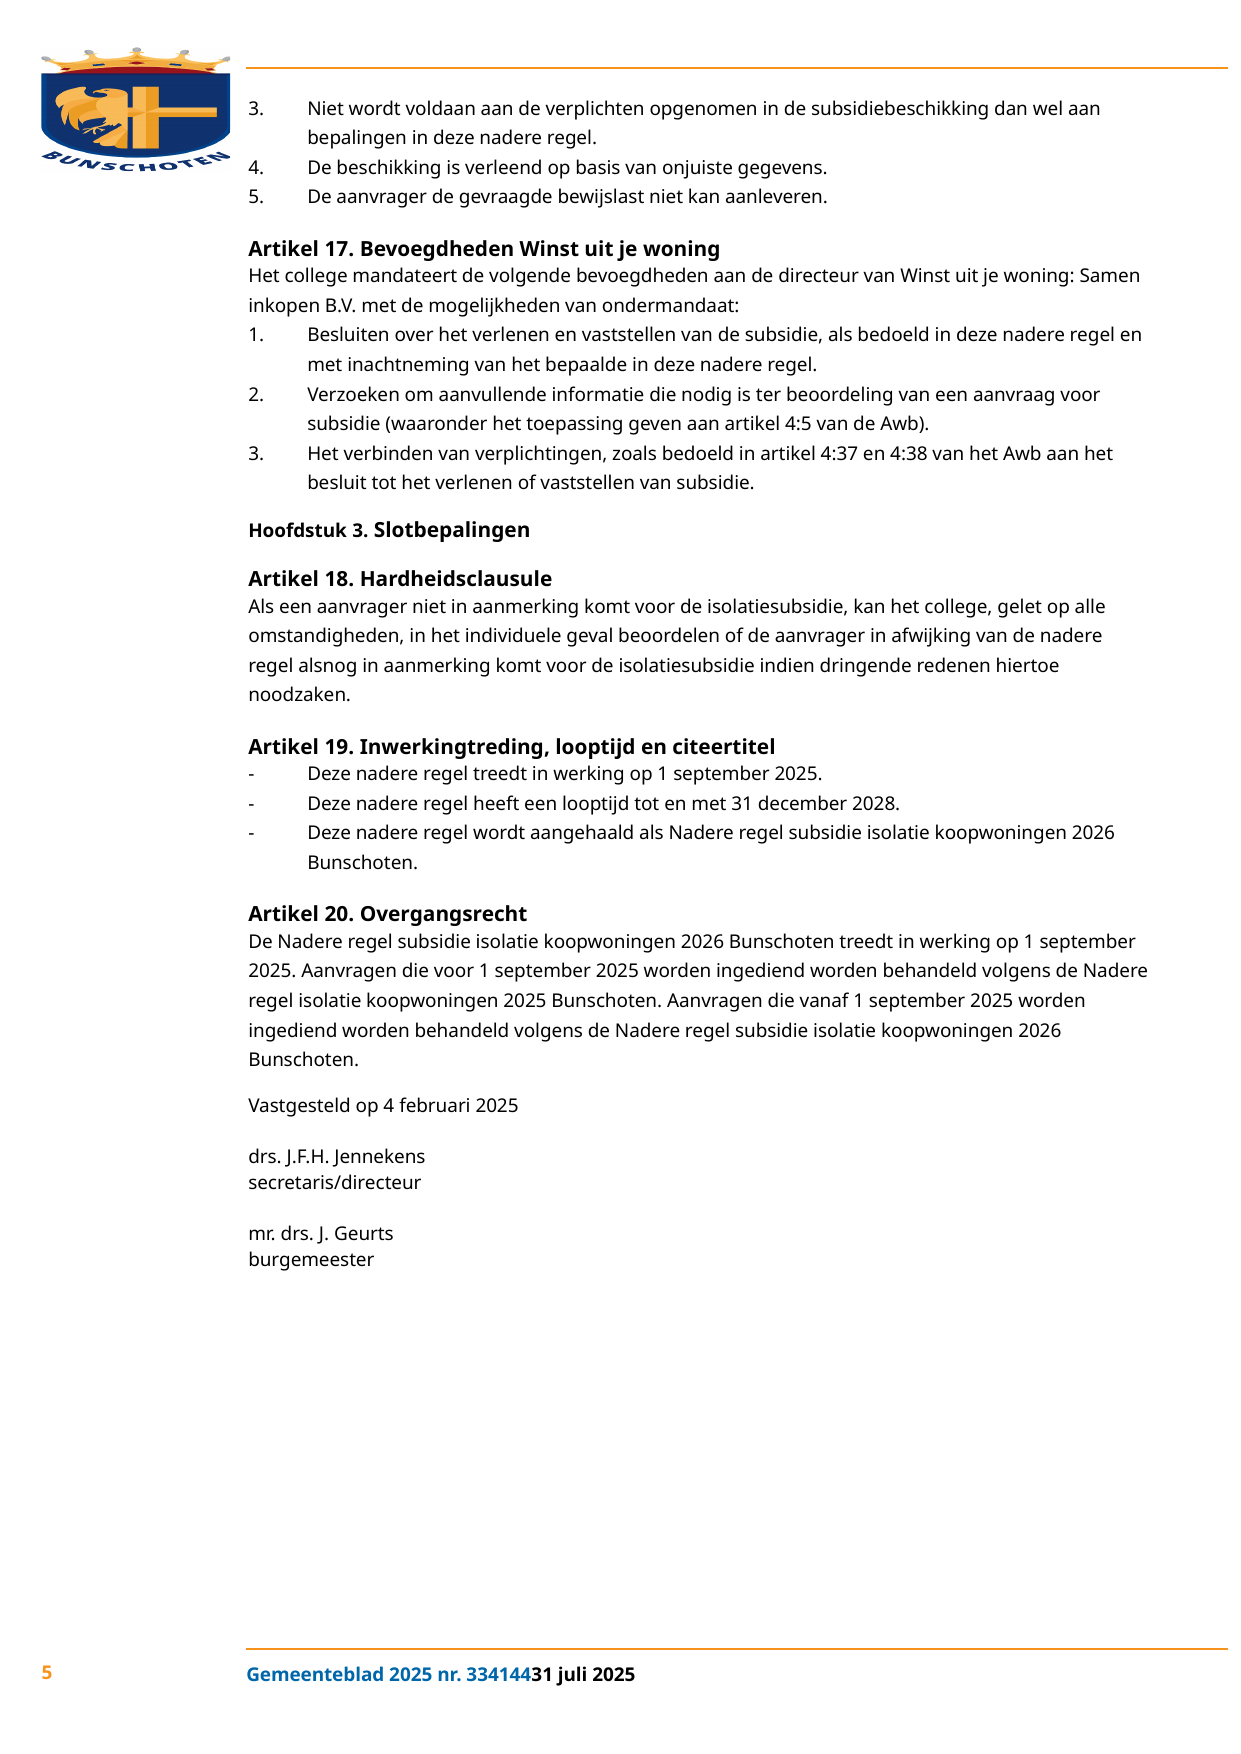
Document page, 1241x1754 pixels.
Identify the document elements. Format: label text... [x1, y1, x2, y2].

text burgemeester [248, 1246, 1152, 1272]
text drs. J.F.H. Jennekens [248, 1143, 1152, 1169]
text Artikel 20. Overgangsrecht [248, 899, 1152, 928]
list Deze nadere regel treedt in werking op 1 september 2025. [248, 760, 1152, 786]
list Verzoeken om aanvullende informatie die nodig is ter beoordeling van een aanvraag voor subsidie (waaronder het toepassing geven aan artikel 4:5 van de Awb). [248, 381, 1152, 436]
text Artikel 18. Hardheidsclausule [248, 564, 1152, 593]
text Vastgesteld op 4 februari 2025 [248, 1092, 1152, 1118]
text Hoofdstuk 3. Slotbepalingen [248, 515, 1152, 543]
list Niet wordt voldaan aan de verplichten opgenomen in de subsidiebeschikking dan wel aan bepalingen in deze nadere regel. [248, 95, 1152, 150]
list Het verbinden van verplichtingen, zoals bedoeld in artikel 4:37 en 4:38 van het Awb aan het besluit tot het verlenen of vaststellen van subsidie. [248, 440, 1152, 495]
list De beschikking is verleend op basis van onjuiste gegevens. [248, 154, 1152, 180]
text Artikel 17. Bevoegdheden Winst uit je woning [248, 234, 1152, 262]
list De aanvrager de gevraagde bewijslast niet kan aanleveren. [248, 183, 1152, 209]
list Besluiten over het verlenen en vaststellen van de subsidie, als bedoeld in deze nadere regel en met inachtneming van het bepaalde in deze nadere regel. [248, 322, 1152, 377]
text Artikel 19. Inwerkingtreding, looptijd en citeertitel [248, 732, 1152, 760]
list Deze nadere regel wordt aangehaald als Nadere regel subsidie isolatie koopwoningen 2026 Bunschoten. [248, 819, 1152, 875]
text Het college mandateert de volgende bevoegdheden aan de directeur van Winst uit je woning: Samen inkopen B.V. met de mogelijkheden van ondermandaat: [248, 262, 1152, 318]
text secretaris/directeur [248, 1169, 1152, 1195]
text De Nadere regel subsidie isolatie koopwoningen 2026 Bunschoten treedt in werking op 1 september 2025. Aanvragen die voor 1 september 2025 worden ingediend worden behandeld volgens de Nadere regel isolatie koopwoningen 2025 Bunschoten. Aanvragen die vanaf 1 september 2025 worden ingediend worden behandeld volgens de Nadere regel subsidie isolatie koopwoningen 2026 Bunschoten. [248, 928, 1152, 1072]
text Als een aanvrager niet in aanmerking komt voor de isolatiesubsidie, kan het college, gelet op alle omstandigheden, in het individuele geval beoordelen of de aanvrager in afwijking van de nadere regel alsnog in aanmerking komt voor de isolatiesubsidie indien dringende redenen hiertoe noodzaken. [248, 593, 1152, 707]
list Deze nadere regel heeft een looptijd tot en met 31 december 2028. [248, 790, 1152, 816]
picture [41, 47, 231, 172]
text mr. drs. J. Geurts [248, 1221, 1152, 1246]
